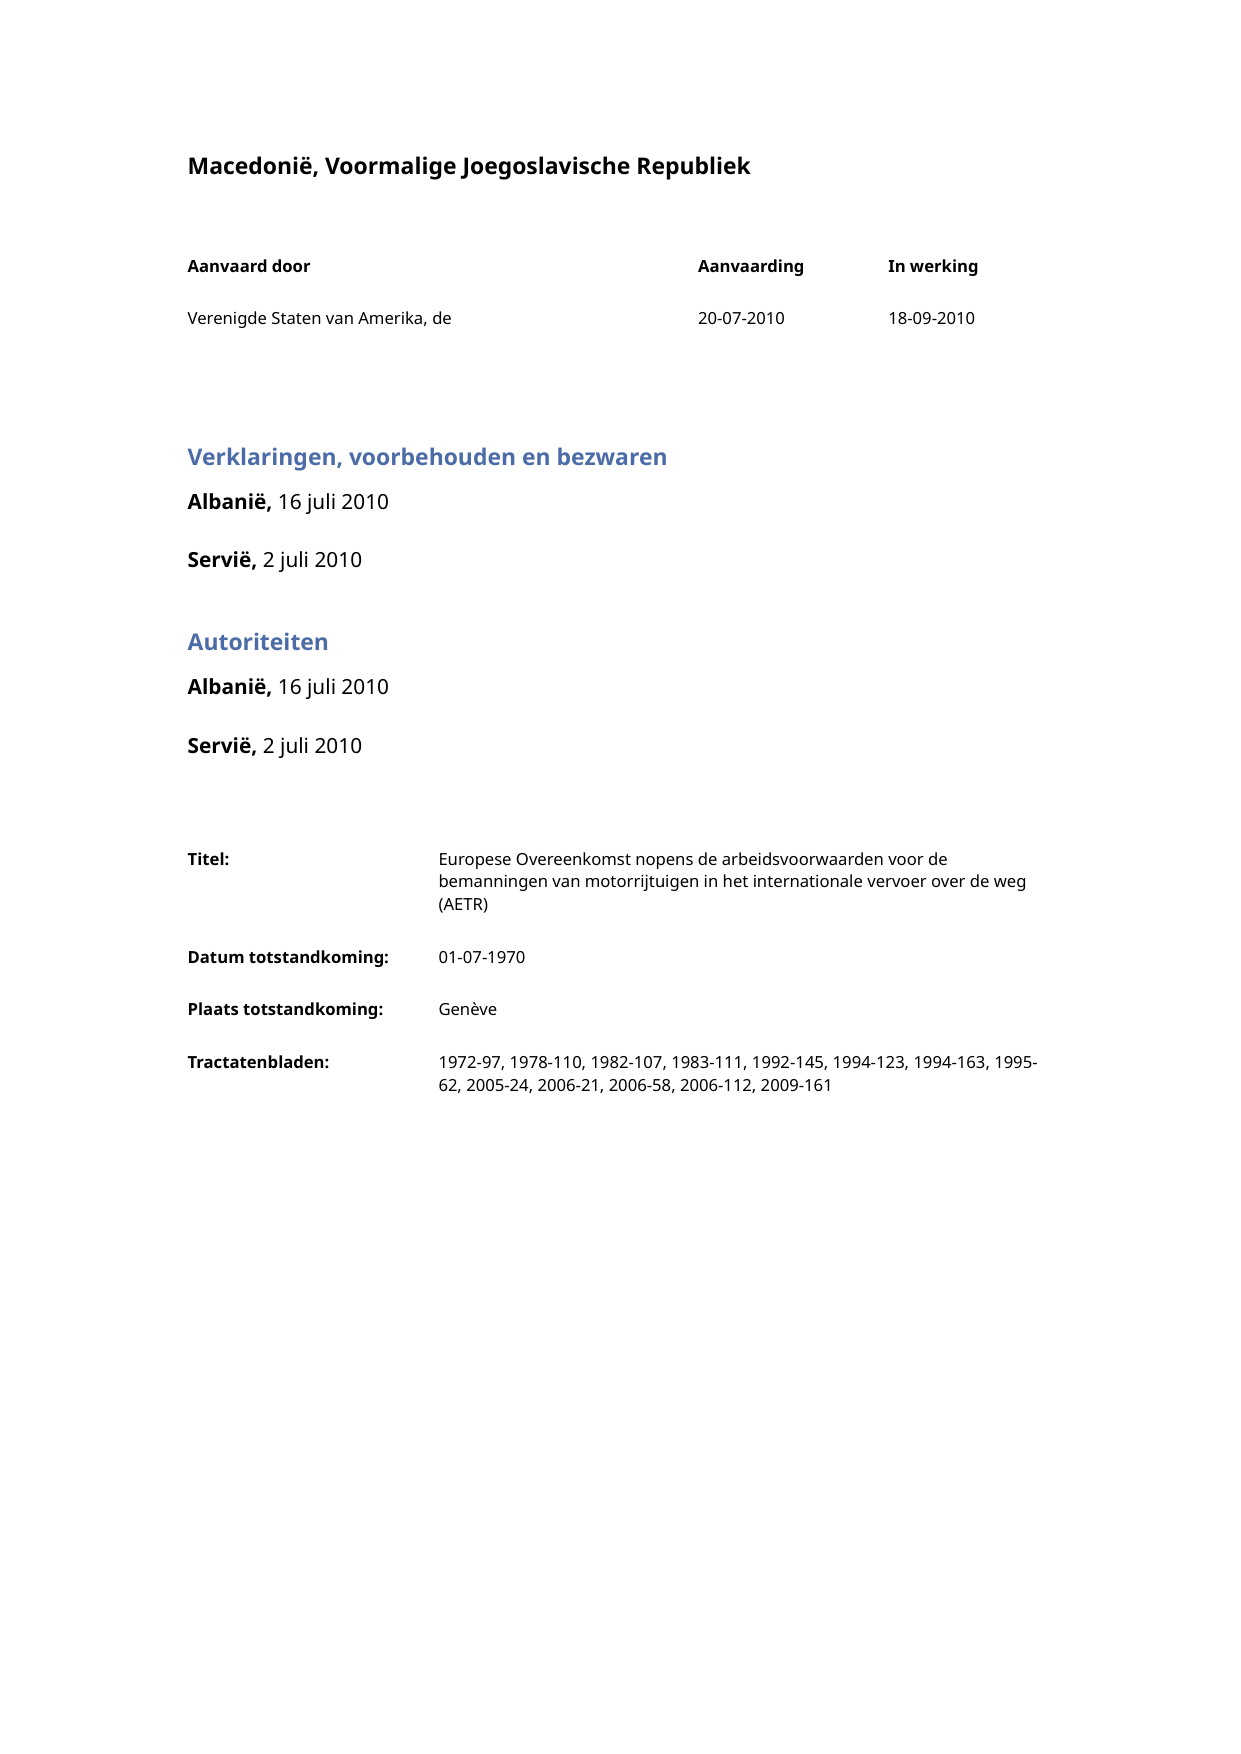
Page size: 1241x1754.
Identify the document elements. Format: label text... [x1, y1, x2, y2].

text Albanië, 16 juli 2010 [187, 487, 1053, 515]
text Servië, 2 juli 2010 [187, 731, 1053, 759]
subtitle Verklaringen, voorbehouden en bezwaren [187, 441, 1053, 472]
table_cell Genève [438, 998, 1053, 1051]
table_cell Datum totstandkoming: [188, 945, 438, 998]
table_cell Plaats totstandkoming: [188, 998, 438, 1051]
subtitle Autoriteiten [187, 626, 1053, 657]
table_cell Verenigde Staten van Amerika, de [188, 307, 698, 359]
subtitle Macedonië, Voormalige Joegoslavische Republiek [187, 150, 1053, 181]
table_cell 01-07-1970 [438, 945, 1053, 998]
table_cell Tractatenbladen: [188, 1051, 438, 1126]
table_cell [188, 1126, 1053, 1184]
text Servië, 2 juli 2010 [187, 545, 1053, 574]
table_header Titel: [188, 847, 438, 945]
table_cell 20-07-2010 [698, 307, 888, 359]
table_cell 1972-97, 1978-110, 1982-107, 1983-111, 1992-145, 1994-123, 1994-163, 1995-62, 2005-24, 2006-21, 2006-58, 2006-112, 2009-161 [438, 1051, 1053, 1126]
table_header In werking [888, 254, 1053, 307]
table_header Aanvaard door [188, 254, 698, 307]
text Albanië, 16 juli 2010 [187, 672, 1053, 701]
table_header Aanvaarding [698, 254, 888, 307]
table_cell 18-09-2010 [888, 307, 1053, 359]
table_header Europese Overeenkomst nopens de arbeidsvoorwaarden voor de bemanningen van motorrijtuigen in het internationale vervoer over de weg (AETR) [438, 847, 1053, 945]
